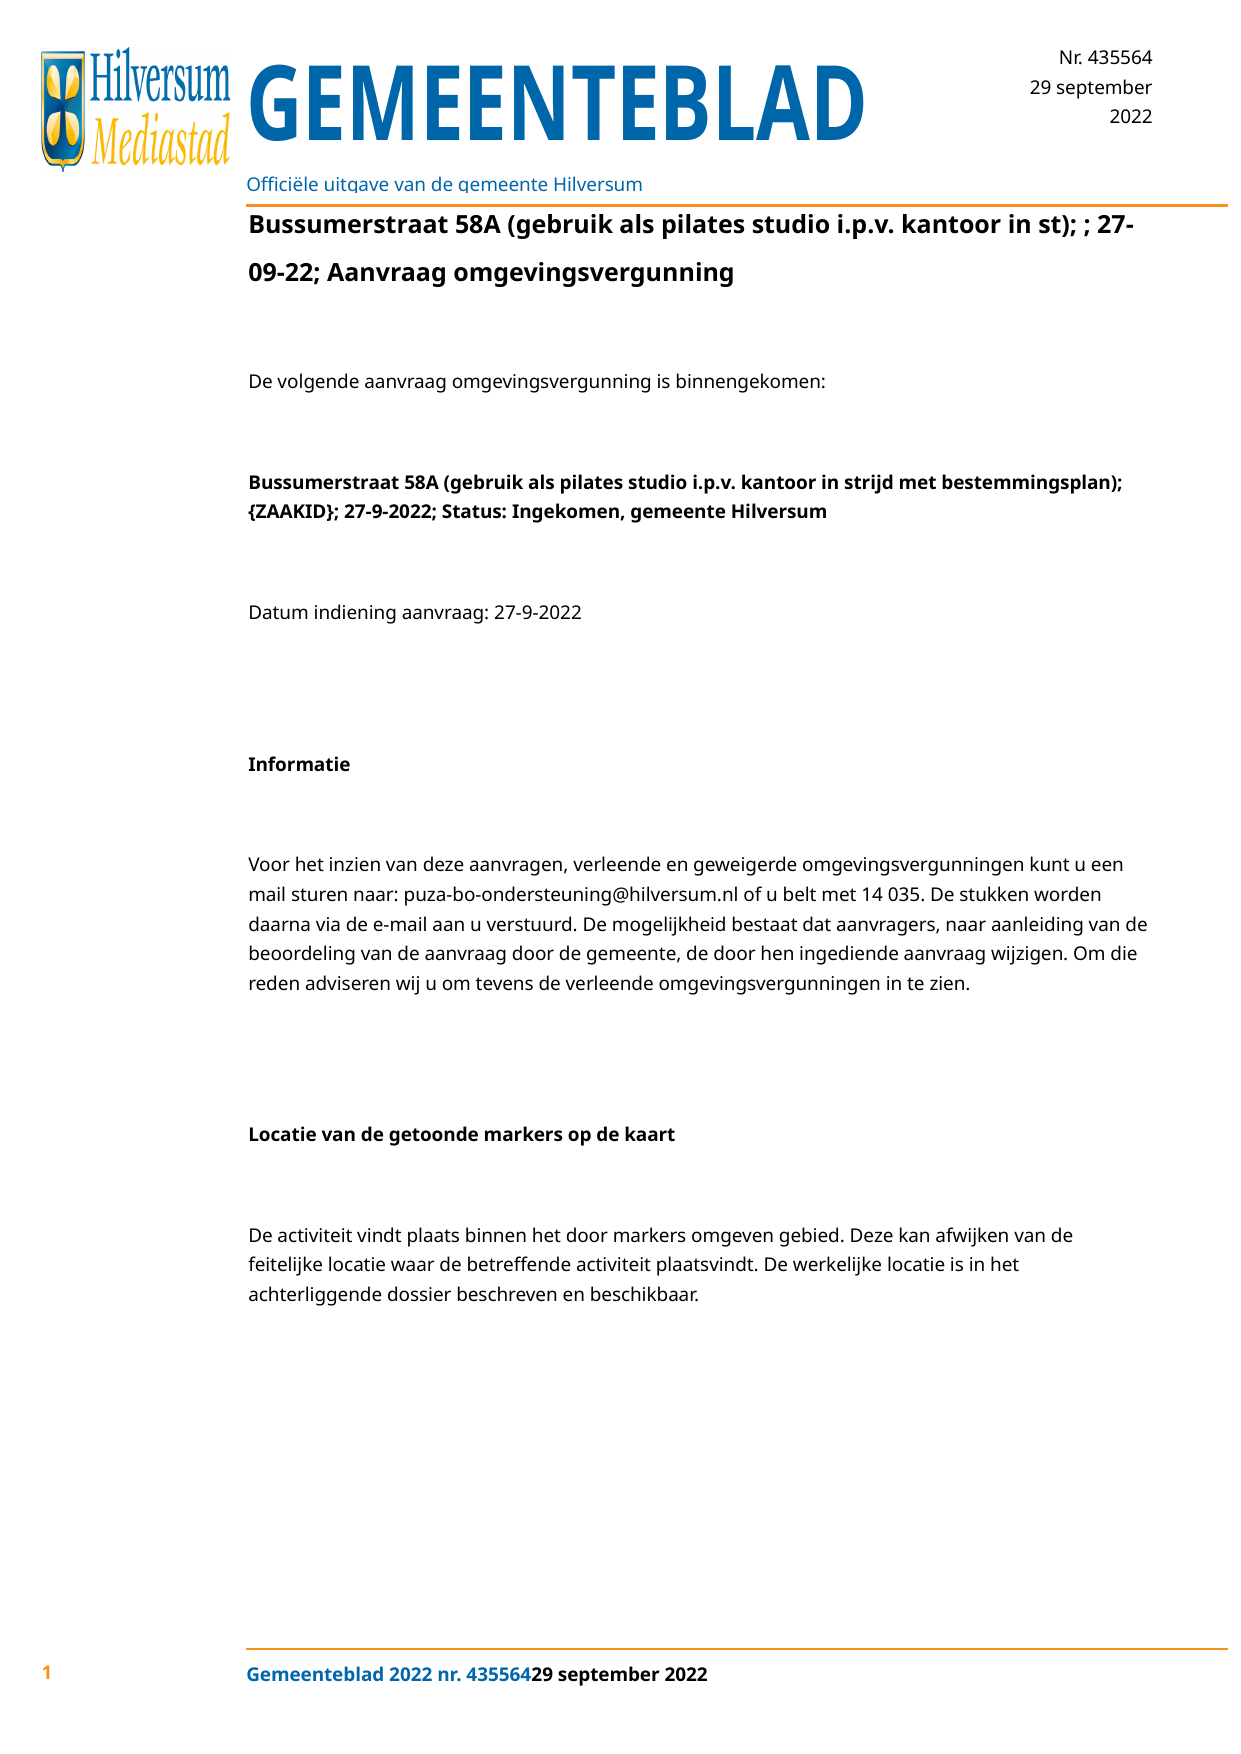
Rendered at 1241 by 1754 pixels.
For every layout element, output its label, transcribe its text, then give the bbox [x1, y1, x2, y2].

text De activiteit vindt plaats binnen het door markers omgeven gebied. Deze kan afwijken van de feitelijke locatie waar de betreffende activiteit plaatsvindt. De werkelijke locatie is in het achterliggende dossier beschreven en beschikbaar. [248, 1222, 1152, 1307]
text Locatie van de getoonde markers op de kaart [248, 1121, 1152, 1147]
text Datum indiening aanvraag: 27-9-2022 [248, 599, 1152, 625]
text Bussumerstraat 58A (gebruik als pilates studio i.p.v. kantoor in strijd met bestemmingsplan); {ZAAKID}; 27-9-2022; Status: Ingekomen, gemeente Hilversum [248, 469, 1152, 524]
text Voor het inzien van deze aanvragen, verleende en geweigerde omgevingsvergunningen kunt u een mail sturen naar: puza-bo-ondersteuning@hilversum.nl of u belt met 14 035. De stukken worden daarna via de e-mail aan u verstuurd. De mogelijkheid bestaat dat aanvragers, naar aanleiding van de beoordeling van de aanvraag door de gemeente, de door hen ingediende aanvraag wijzigen. Om die reden adviseren wij u om tevens de verleende omgevingsvergunningen in te zien. [248, 852, 1152, 996]
picture [41, 47, 231, 172]
text Informatie [248, 751, 1152, 777]
text Bussumerstraat 58A (gebruik als pilates studio i.p.v. kantoor in st); ; 27-09-22; Aanvraag omgevingsvergunning [248, 207, 1152, 288]
text De volgende aanvraag omgevingsvergunning is binnengekomen: [248, 368, 1152, 394]
